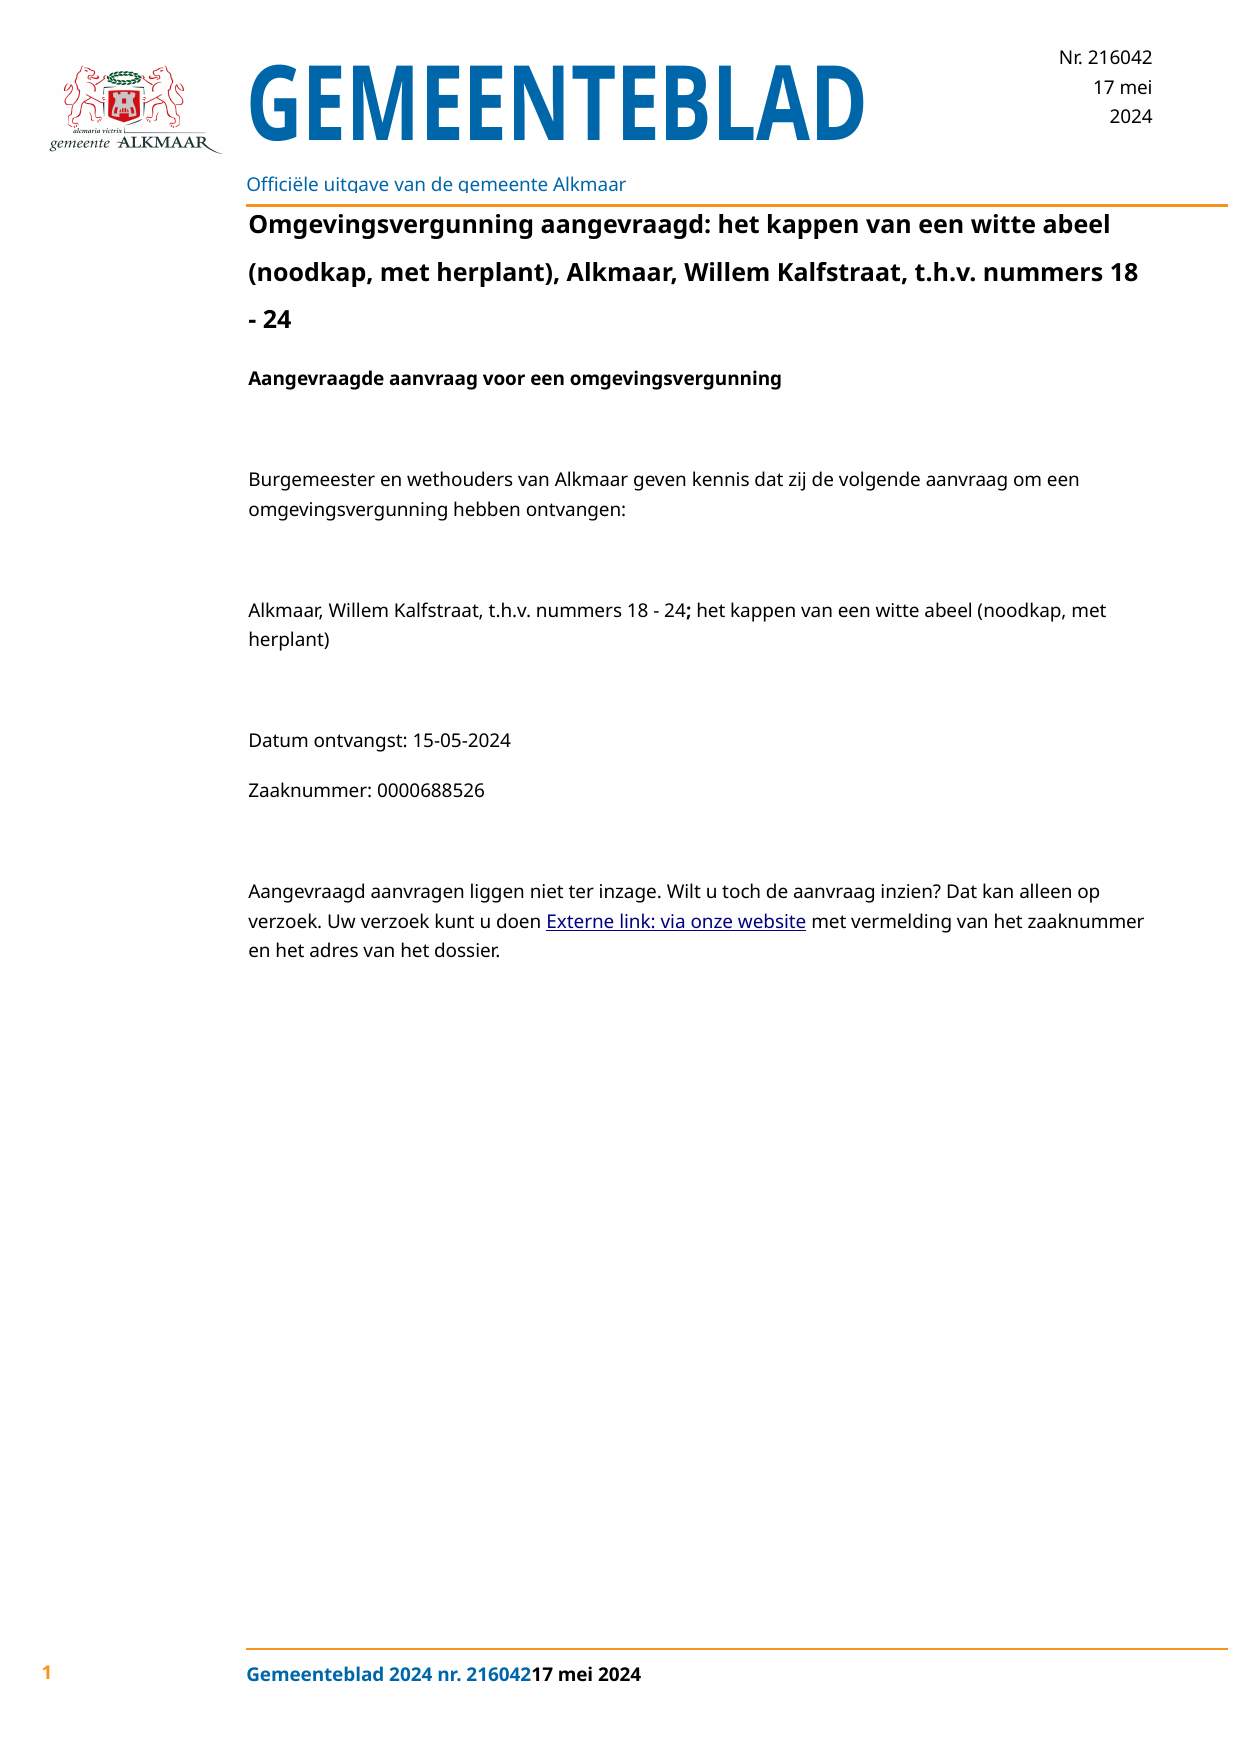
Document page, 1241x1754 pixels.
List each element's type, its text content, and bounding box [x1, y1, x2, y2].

text Alkmaar, Willem Kalfstraat, t.h.v. nummers 18 - 24; het kappen van een witte abeel (noodkap, met herplant) [248, 597, 1152, 652]
text Burgemeester en wethouders van Alkmaar geven kennis dat zij de volgende aanvraag om een omgevingsvergunning hebben ontvangen: [248, 466, 1152, 522]
text Omgevingsvergunning aangevraagd: het kappen van een witte abeel (noodkap, met herplant), Alkmaar, Willem Kalfstraat, t.h.v. nummers 18 - 24 [248, 207, 1152, 336]
text Aangevraagde aanvraag voor een omgevingsvergunning [248, 366, 1152, 391]
text Datum ontvangst: 15-05-2024 [248, 727, 1152, 753]
text Aangevraagd aanvragen liggen niet ter inzage. Wilt u toch de aanvraag inzien? Dat kan alleen op verzoek. Uw verzoek kunt u doen Externe link: via onze website met vermelding van het zaaknummer en het adres van het dossier. [248, 878, 1152, 963]
text Zaaknummer: 0000688526 [248, 778, 1152, 803]
picture [41, 47, 231, 172]
